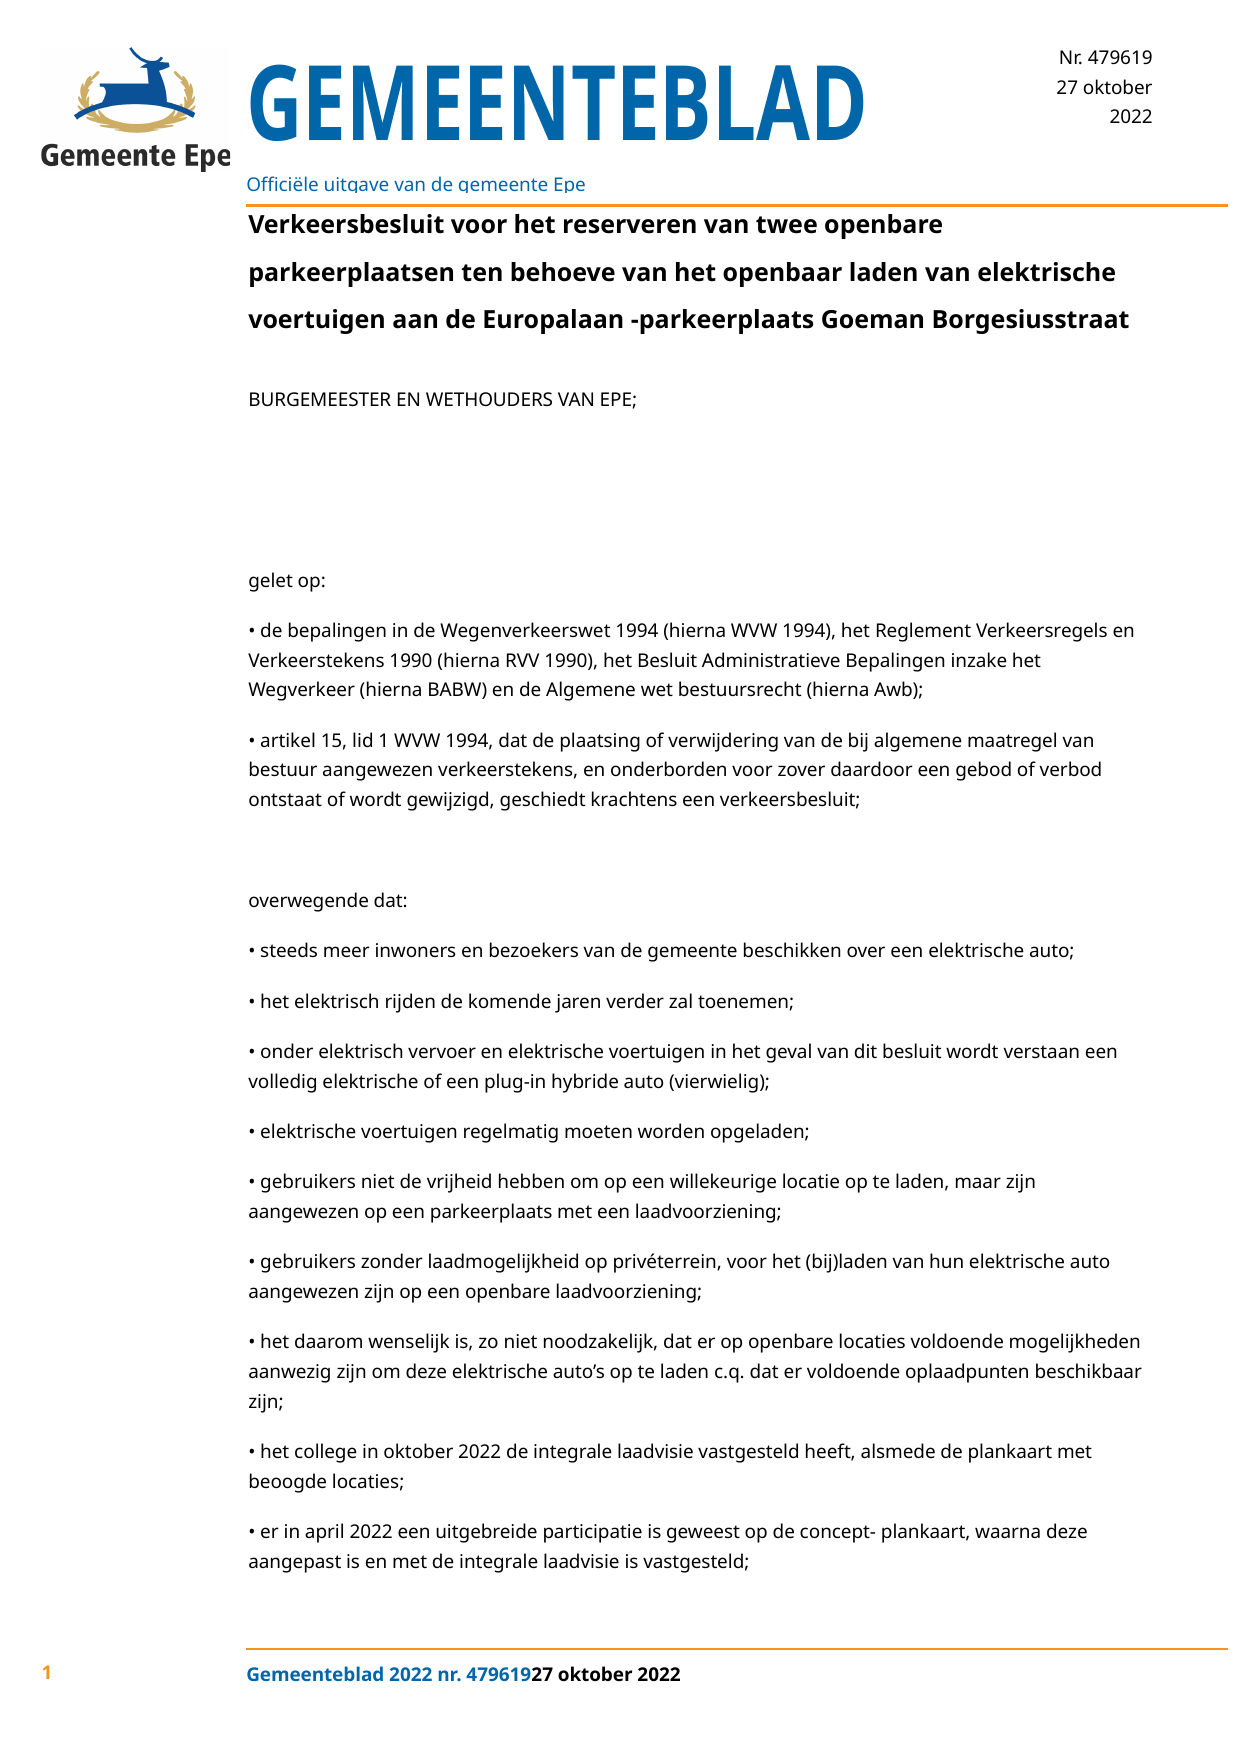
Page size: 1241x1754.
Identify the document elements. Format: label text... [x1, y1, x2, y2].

text • het daarom wenselijk is, zo niet noodzakelijk, dat er op openbare locaties voldoende mogelijkheden aanwezig zijn om deze elektrische auto’s op te laden c.q. dat er voldoende oplaadpunten beschikbaar zijn; [248, 1329, 1152, 1414]
text gelet op: [248, 567, 1152, 593]
text • het college in oktober 2022 de integrale laadvisie vastgesteld heeft, alsmede de plankaart met beoogde locaties; [248, 1438, 1152, 1494]
text • er in april 2022 een uitgebreide participatie is geweest op de concept- plankaart, waarna deze aangepast is en met de integrale laadvisie is vastgesteld; [248, 1518, 1152, 1574]
text • artikel 15, lid 1 WVW 1994, dat de plaatsing of verwijdering van de bij algemene maatregel van bestuur aangewezen verkeerstekens, en onderborden voor zover daardoor een gebod of verbod ontstaat of wordt gewijzigd, geschiedt krachtens een verkeersbesluit; [248, 727, 1152, 812]
text • gebruikers zonder laadmogelijkheid op privéterrein, voor het (bij)laden van hun elektrische auto aangewezen zijn op een openbare laadvoorziening; [248, 1249, 1152, 1304]
text • gebruikers niet de vrijheid hebben om op een willekeurige locatie op te laden, maar zijn aangewezen op een parkeerplaats met een laadvoorziening; [248, 1169, 1152, 1224]
text • steeds meer inwoners en bezoekers van de gemeente beschikken over een elektrische auto; [248, 937, 1152, 963]
text • elektrische voertuigen regelmatig moeten worden opgeladen; [248, 1118, 1152, 1144]
text • de bepalingen in de Wegenverkeerswet 1994 (hierna WVW 1994), het Reglement Verkeersregels en Verkeerstekens 1990 (hierna RVV 1990), het Besluit Administratieve Bepalingen inzake het Wegverkeer (hierna BABW) en de Algemene wet bestuursrecht (hierna Awb); [248, 617, 1152, 702]
text BURGEMEESTER EN WETHOUDERS VAN EPE; [248, 386, 1152, 412]
text overwegende dat: [248, 887, 1152, 913]
text • het elektrisch rijden de komende jaren verder zal toenemen; [248, 988, 1152, 1014]
text • onder elektrisch vervoer en elektrische voertuigen in het geval van dit besluit wordt verstaan een volledig elektrische of een plug-in hybride auto (vierwielig); [248, 1038, 1152, 1094]
picture [41, 47, 231, 172]
text Verkeersbesluit voor het reserveren van twee openbare parkeerplaatsen ten behoeve van het openbaar laden van elektrische voertuigen aan de Europalaan -parkeerplaats Goeman Borgesiusstraat [248, 207, 1152, 336]
